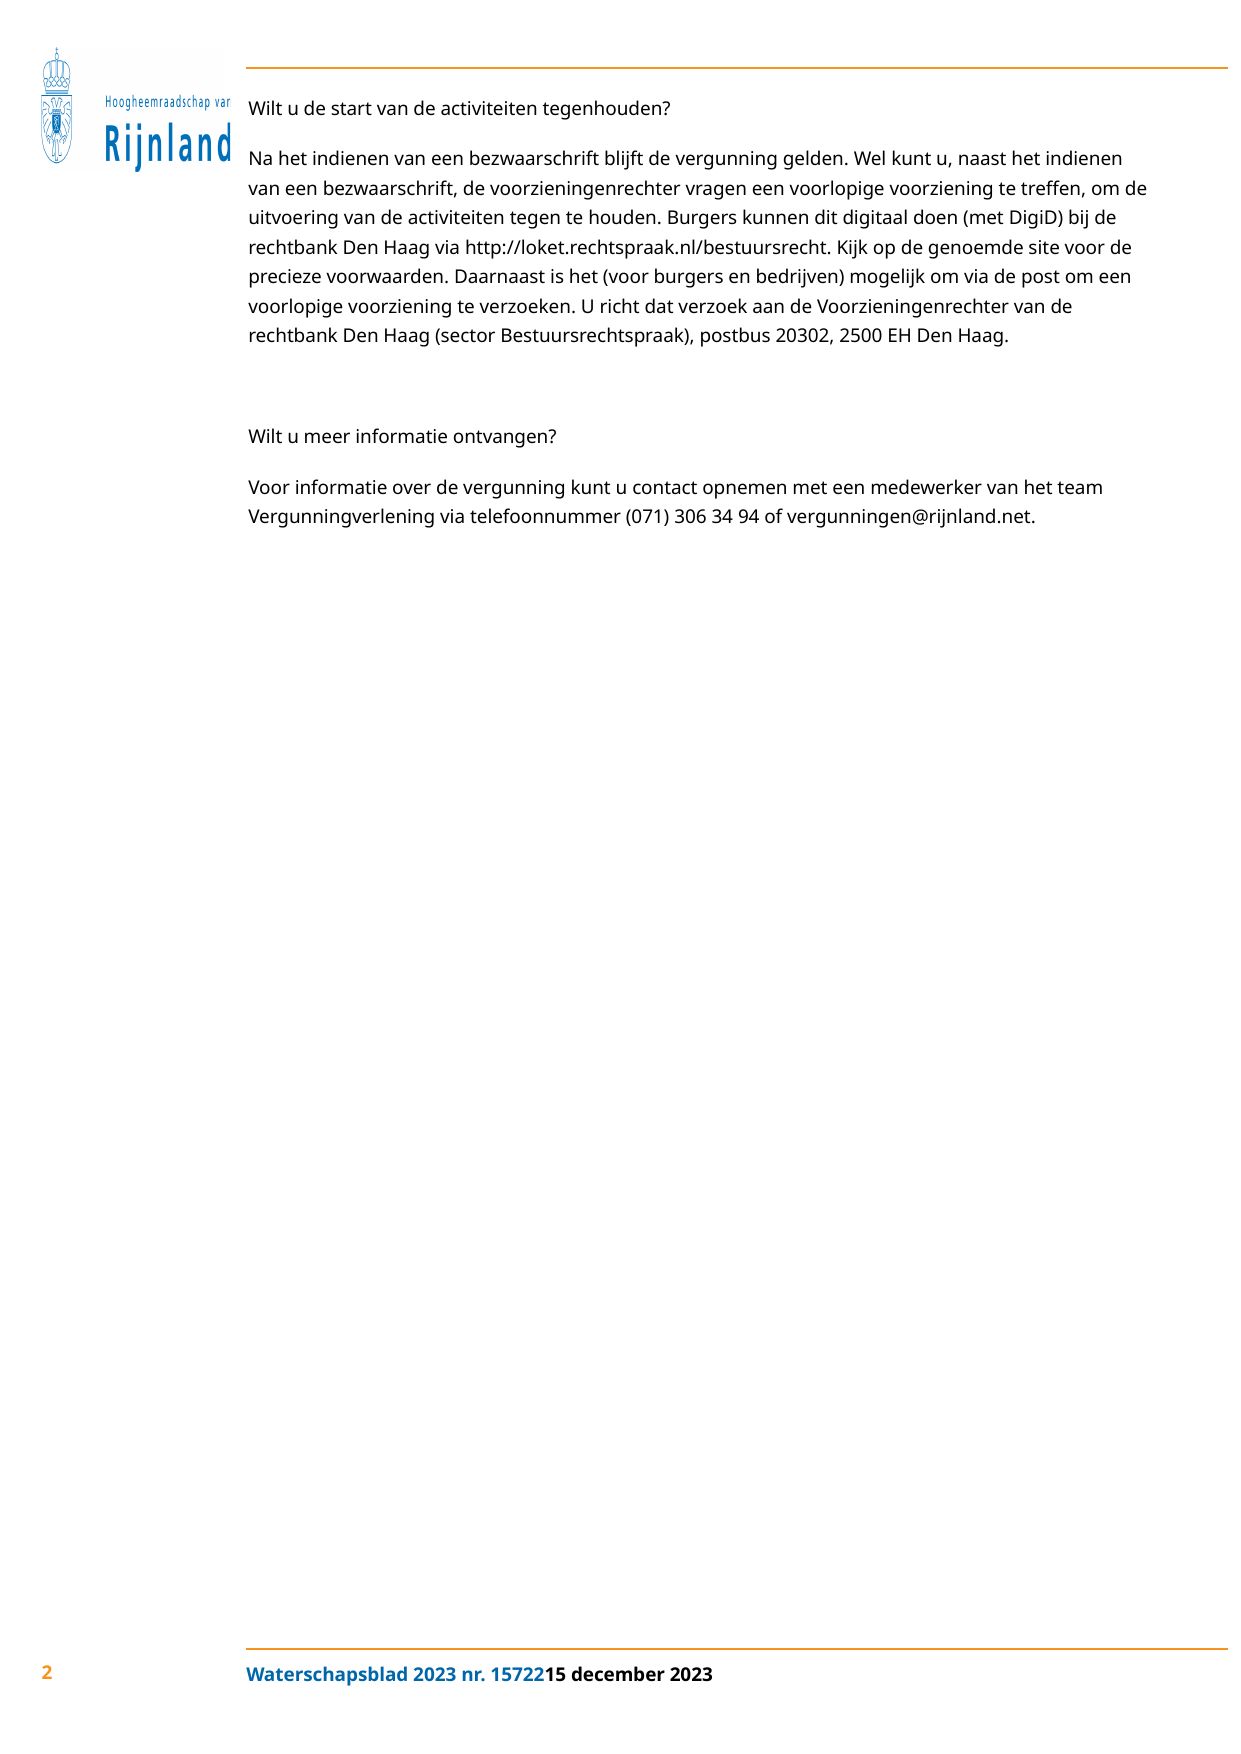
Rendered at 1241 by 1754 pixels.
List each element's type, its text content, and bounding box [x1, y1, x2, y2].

picture [41, 47, 231, 172]
text Wilt u de start van de activiteiten tegenhouden? [248, 95, 1152, 121]
text Voor informatie over de vergunning kunt u contact opnemen met een medewerker van het team Vergunningverlening via telefoonnummer (071) 306 34 94 of vergunningen@rijnland.net. [248, 474, 1152, 529]
text Na het indienen van een bezwaarschrift blijft de vergunning gelden. Wel kunt u, naast het indienen van een bezwaarschrift, de voorzieningenrechter vragen een voorlopige voorziening te treffen, om de uitvoering van de activiteiten tegen te houden. Burgers kunnen dit digitaal doen (met DigiD) bij de rechtbank Den Haag via http://loket.rechtspraak.nl/bestuursrecht. Kijk op de genoemde site voor de precieze voorwaarden. Daarnaast is het (voor burgers en bedrijven) mogelijk om via de post om een voorlopige voorziening te verzoeken. U richt dat verzoek aan de Voorzieningenrechter van de rechtbank Den Haag (sector Bestuursrechtspraak), postbus 20302, 2500 EH Den Haag. [248, 145, 1152, 348]
text Wilt u meer informatie ontvangen? [248, 423, 1152, 449]
